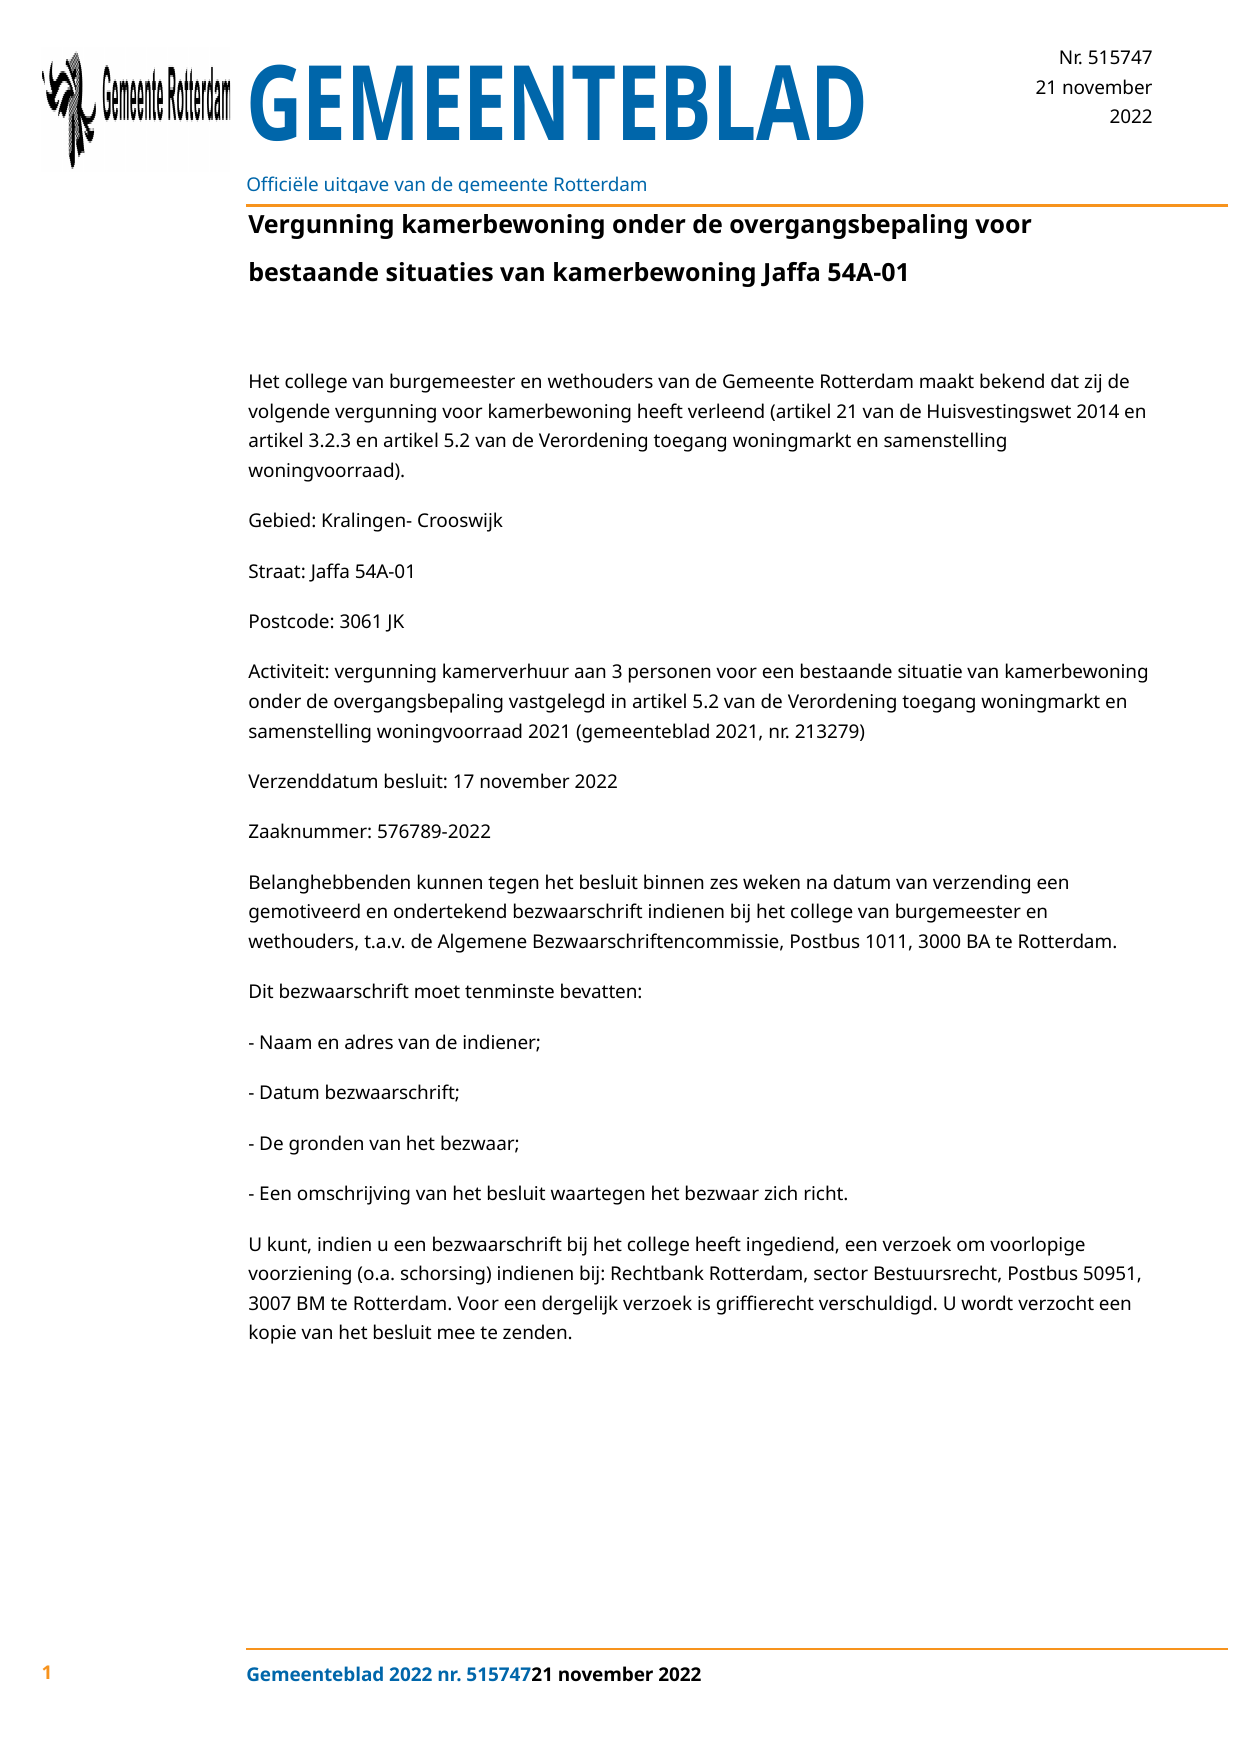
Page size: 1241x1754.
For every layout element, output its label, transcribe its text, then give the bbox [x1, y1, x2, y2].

text Straat: Jaffa 54A-01 [248, 558, 1152, 584]
text - Een omschrijving van het besluit waartegen het bezwaar zich richt. [248, 1180, 1152, 1206]
text Zaaknummer: 576789-2022 [248, 819, 1152, 844]
text Activiteit: vergunning kamerverhuur aan 3 personen voor een bestaande situatie van kamerbewoning onder de overgangsbepaling vastgelegd in artikel 5.2 van de Verordening toegang woningmarkt en samenstelling woningvoorraad 2021 (gemeenteblad 2021, nr. 213279) [248, 659, 1152, 744]
text - De gronden van het bezwaar; [248, 1130, 1152, 1156]
text Belanghebbenden kunnen tegen het besluit binnen zes weken na datum van verzending een gemotiveerd en ondertekend bezwaarschrift indienen bij het college van burgemeester en wethouders, t.a.v. de Algemene Bezwaarschriftencommissie, Postbus 1011, 3000 BA te Rotterdam. [248, 869, 1152, 954]
text Vergunning kamerbewoning onder de overgangsbepaling voor bestaande situaties van kamerbewoning Jaffa 54A-01 [248, 207, 1152, 288]
text U kunt, indien u een bezwaarschrift bij het college heeft ingediend, een verzoek om voorlopige voorziening (o.a. schorsing) indienen bij: Rechtbank Rotterdam, sector Bestuursrecht, Postbus 50951, 3007 BM te Rotterdam. Voor een dergelijk verzoek is griffierecht verschuldigd. U wordt verzocht een kopie van het besluit mee te zenden. [248, 1231, 1152, 1345]
text Gebied: Kralingen- Crooswijk [248, 507, 1152, 533]
text Verzenddatum besluit: 17 november 2022 [248, 768, 1152, 794]
text Dit bezwaarschrift moet tenminste bevatten: [248, 979, 1152, 1004]
text - Naam en adres van de indiener; [248, 1029, 1152, 1055]
text - Datum bezwaarschrift; [248, 1079, 1152, 1105]
picture [41, 47, 231, 172]
text Het college van burgemeester en wethouders van de Gemeente Rotterdam maakt bekend dat zij de volgende vergunning voor kamerbewoning heeft verleend (artikel 21 van de Huisvestingswet 2014 en artikel 3.2.3 en artikel 5.2 van de Verordening toegang woningmarkt en samenstelling woningvoorraad). [248, 368, 1152, 483]
text Postcode: 3061 JK [248, 608, 1152, 634]
